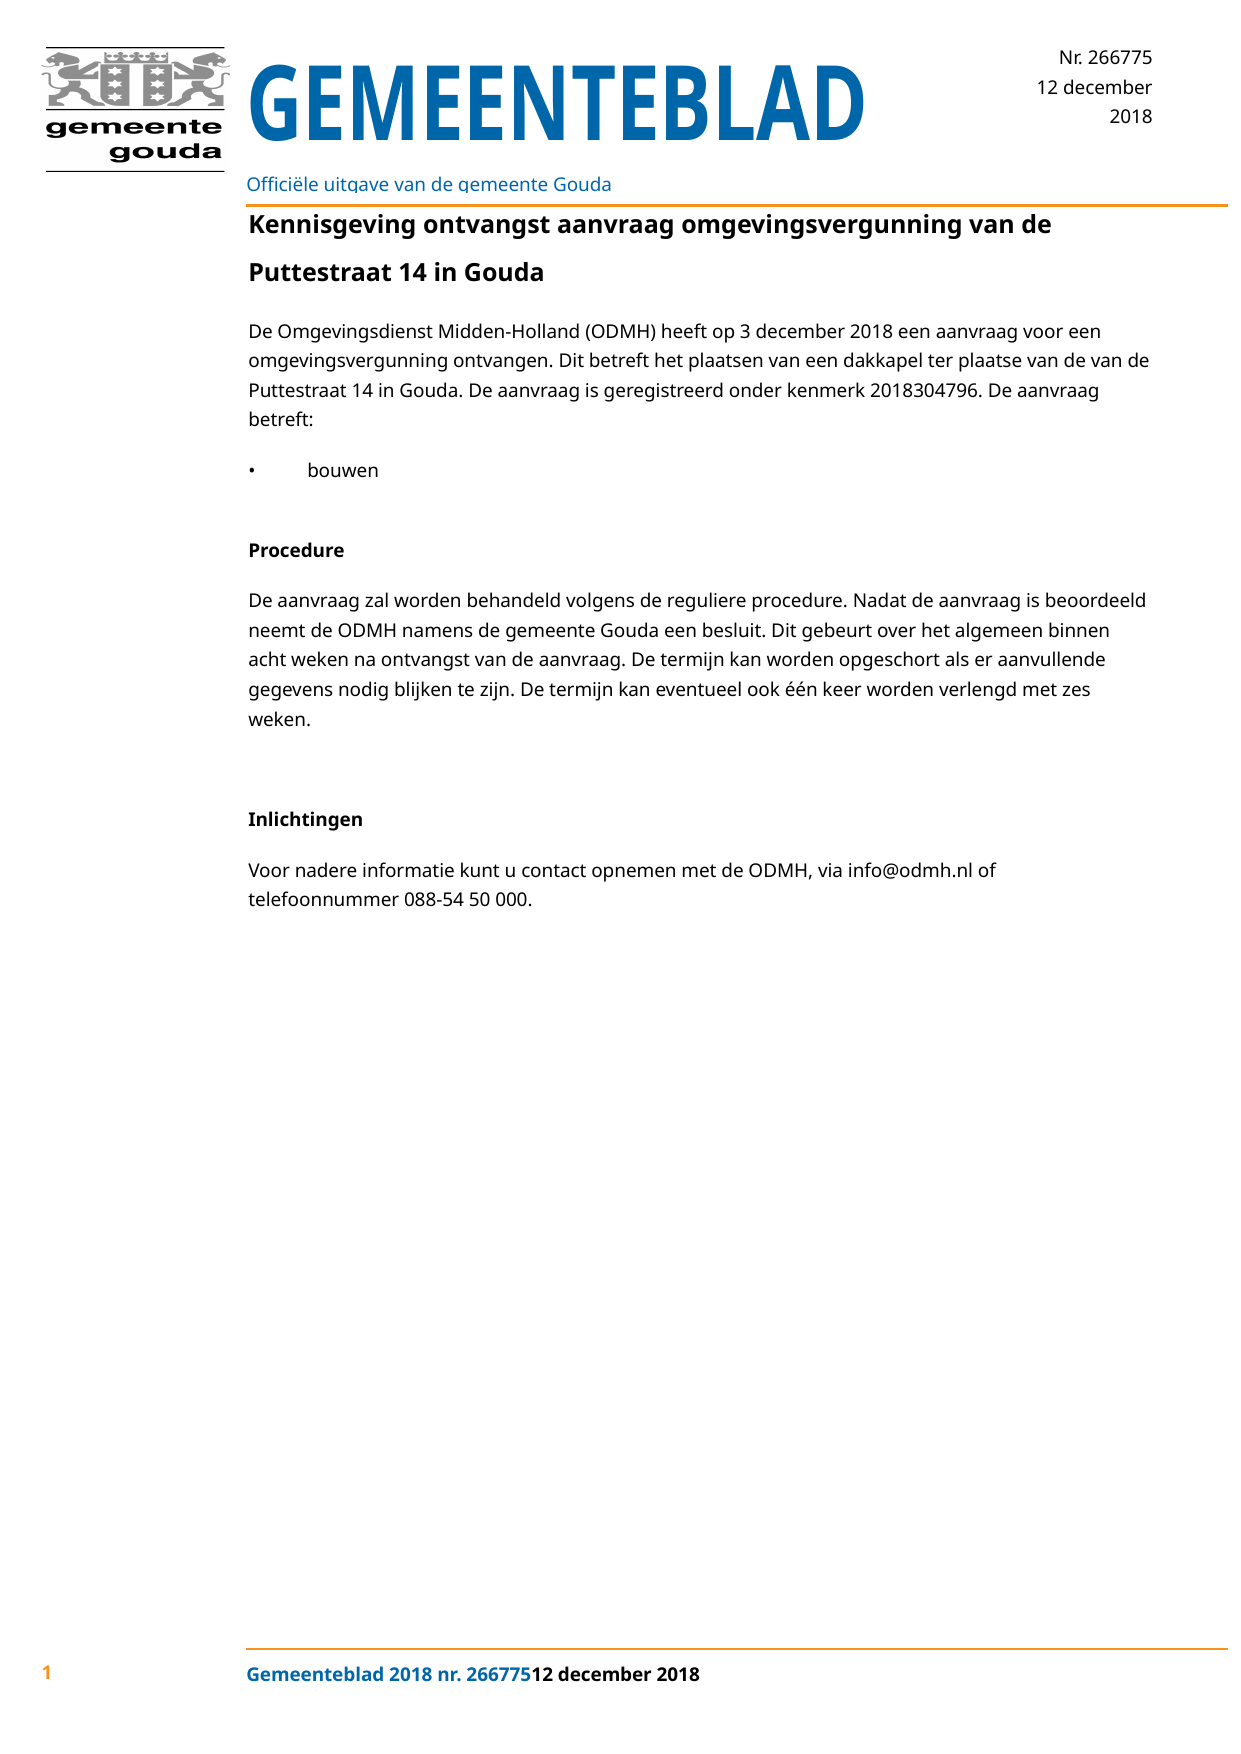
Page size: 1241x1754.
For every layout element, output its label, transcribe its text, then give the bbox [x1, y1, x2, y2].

text Kennisgeving ontvangst aanvraag omgevingsvergunning van de Puttestraat 14 in Gouda [248, 207, 1152, 288]
list bouwen [248, 457, 1152, 483]
text De aanvraag zal worden behandeld volgens de reguliere procedure. Nadat de aanvraag is beoordeeld neemt de ODMH namens de gemeente Gouda een besluit. Dit gebeurt over het algemeen binnen acht weken na ontvangst van de aanvraag. De termijn kan worden opgeschort als er aanvullende gegevens nodig blijken te zijn. De termijn kan eventueel ook één keer worden verlengd met zes weken. [248, 587, 1152, 732]
text Procedure [248, 537, 1152, 563]
picture [41, 47, 231, 172]
text Voor nadere informatie kunt u contact opnemen met de ODMH, via info@odmh.nl of telefoonnummer 088-54 50 000. [248, 857, 1152, 912]
text De Omgevingsdienst Midden-Holland (ODMH) heeft op 3 december 2018 een aanvraag voor een omgevingsvergunning ontvangen. Dit betreft het plaatsen van een dakkapel ter plaatse van de van de Puttestraat 14 in Gouda. De aanvraag is geregistreerd onder kenmerk 2018304796. De aanvraag betreft: [248, 318, 1152, 432]
text Inlichtingen [248, 807, 1152, 832]
